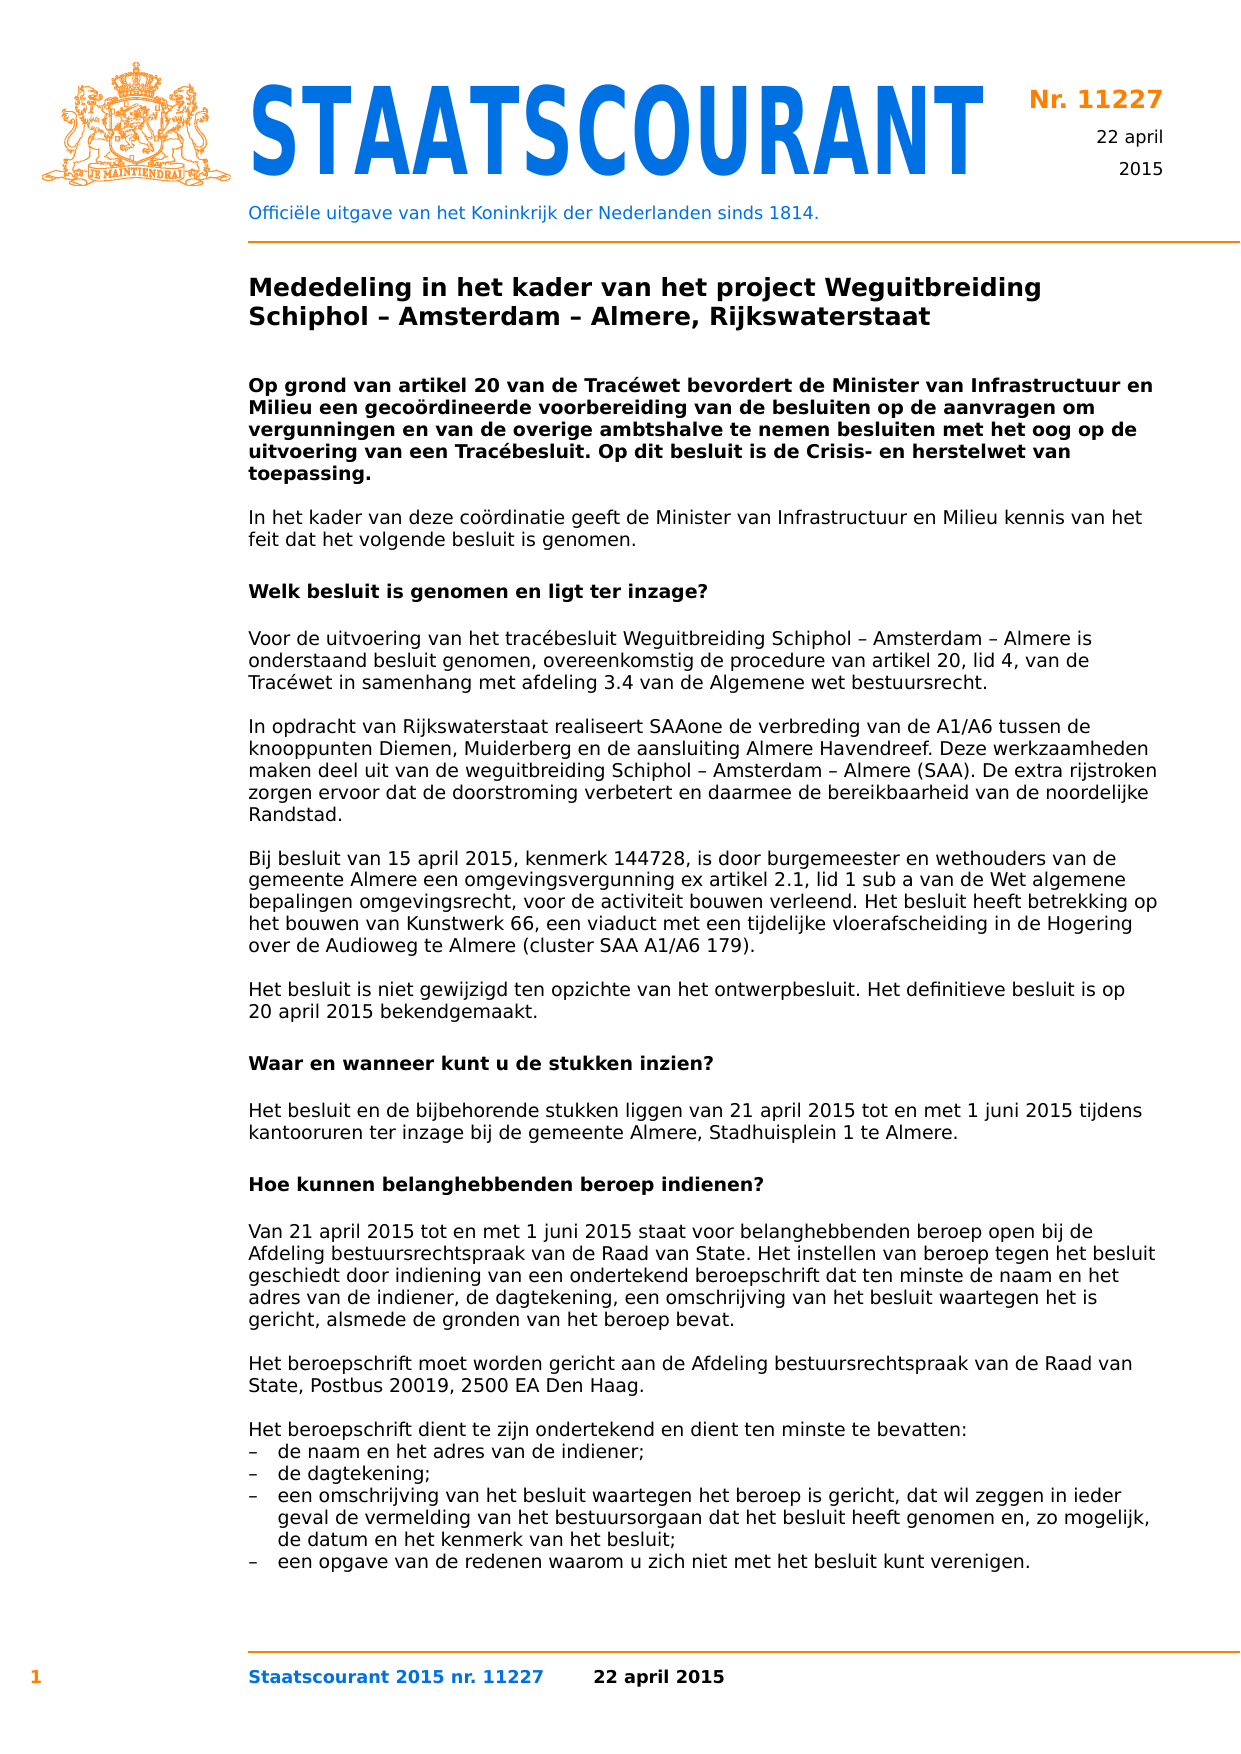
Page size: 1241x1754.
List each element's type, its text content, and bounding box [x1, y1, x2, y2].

table_header Nr. 11227 [998, 62, 1240, 121]
subtitle Welk besluit is genomen en ligt ter inzage? [248, 581, 1163, 603]
table_cell 2015 [998, 153, 1240, 203]
table_header [25, 62, 248, 241]
text Het beroepschrift dient te zijn ondertekend en dient ten minste te bevatten: [248, 1419, 1163, 1441]
subtitle Mededeling in het kader van het project Weguitbreiding Schiphol – Amsterdam – Almere, Rijkswaterstaat [248, 273, 1163, 331]
text Op grond van artikel 20 van de Tracéwet bevordert de Minister van Infrastructuur en Milieu een gecoördineerde voorbereiding van de besluiten op de aanvragen om vergunningen en van de overige ambtshalve te nemen besluiten met het oog op de uitvoering van een Tracébesluit. Op dit besluit is de Crisis- en herstelwet van toepassing. [248, 375, 1163, 485]
subtitle Hoe kunnen belanghebbenden beroep indienen? [248, 1174, 1163, 1196]
picture [41, 62, 231, 186]
text Voor de uitvoering van het tracébesluit Weguitbreiding Schiphol – Amsterdam – Almere is onderstaand besluit genomen, overeenkomstig de procedure van artikel 20, lid 4, van de Tracéwet in samenhang met afdeling 3.4 van de Algemene wet bestuursrecht. [248, 628, 1163, 694]
text – de dagtekening; [248, 1463, 1163, 1484]
text Van 21 april 2015 tot en met 1 juni 2015 staat voor belanghebbenden beroep open bij de Afdeling bestuursrechtspraak van de Raad van State. Het instellen van beroep tegen het besluit geschiedt door indiening van een ondertekend beroepschrift dat ten minste de naam en het adres van de indiener, de dagtekening, een omschrijving van het besluit waartegen het is gericht, alsmede de gronden van het beroep bevat. [248, 1221, 1163, 1331]
text – de naam en het adres van de indiener; [248, 1441, 1163, 1463]
text Het besluit en de bijbehorende stukken liggen van 21 april 2015 tot en met 1 juni 2015 tijdens kantooruren ter inzage bij de gemeente Almere, Stadhuisplein 1 te Almere. [248, 1100, 1163, 1144]
table_cell 22 april [998, 121, 1240, 153]
text In opdracht van Rijkswaterstaat realiseert SAAone de verbreding van de A1/A6 tussen de knooppunten Diemen, Muiderberg en de aansluiting Almere Havendreef. Deze werkzaamheden maken deel uit van de weguitbreiding Schiphol – Amsterdam – Almere (SAA). De extra rijstroken zorgen ervoor dat de doorstroming verbetert en daarmee de bereikbaarheid van de noordelijke Randstad. [248, 716, 1163, 826]
text In het kader van deze coördinatie geeft de Minister van Infrastructuur en Milieu kennis van het feit dat het volgende besluit is genomen. [248, 507, 1163, 551]
text Bij besluit van 15 april 2015, kenmerk 144728, is door burgemeester en wethouders van de gemeente Almere een omgevingsvergunning ex artikel 2.1, lid 1 sub a van de Wet algemene bepalingen omgevingsrecht, voor de activiteit bouwen verleend. Het besluit heeft betrekking op het bouwen van Kunstwerk 66, een viaduct met een tijdelijke vloer­afscheiding in de Hogering over de Audioweg te Almere (cluster SAA A1/A6 179). [248, 847, 1163, 957]
text Het beroepschrift moet worden gericht aan de Afdeling bestuursrechtspraak van de Raad van State, Postbus 20019, 2500 EA Den Haag. [248, 1353, 1163, 1397]
table_header STAATSCOURANT [248, 62, 998, 203]
text – een opgave van de redenen waarom u zich niet met het besluit kunt verenigen. [248, 1551, 1163, 1572]
text – een omschrijving van het besluit waartegen het beroep is gericht, dat wil zeggen in ieder geval de vermelding van het bestuursorgaan dat het besluit heeft genomen en, zo mogelijk, de datum en het kenmerk van het besluit; [248, 1484, 1163, 1551]
subtitle Waar en wanneer kunt u de stukken inzien? [248, 1053, 1163, 1075]
table_cell Officiële uitgave van het Koninkrijk der Nederlanden sinds 1814. [248, 203, 1240, 241]
text Het besluit is niet gewijzigd ten opzichte van het ontwerpbesluit. Het definitieve besluit is op 20 april 2015 bekendgemaakt. [248, 979, 1163, 1023]
